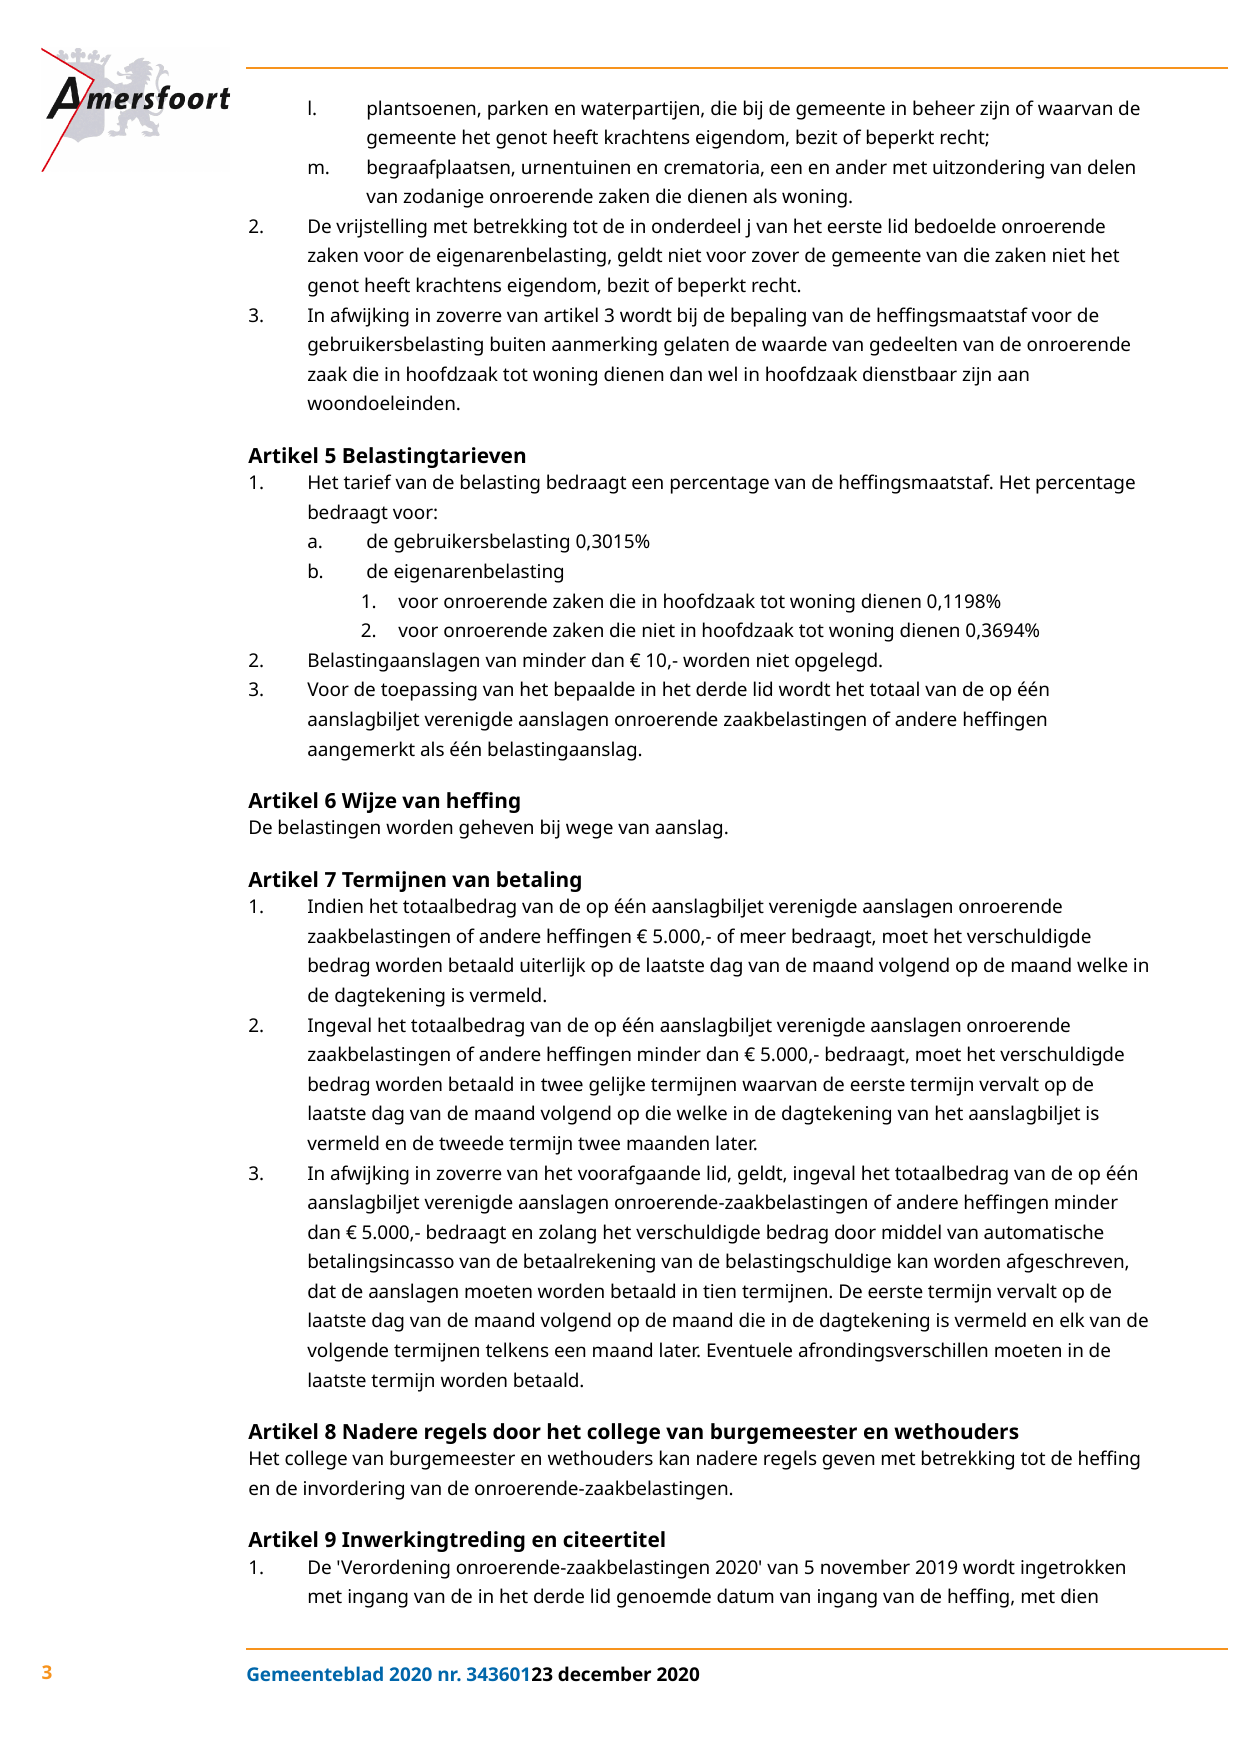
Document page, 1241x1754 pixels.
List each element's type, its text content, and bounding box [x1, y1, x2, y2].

text Artikel 8 Nadere regels door het college van burgemeester en wethouders [248, 1417, 1152, 1446]
list Belastingaanslagen van minder dan € 10,- worden niet opgelegd. [248, 647, 1152, 673]
text Artikel 9 Inwerkingtreding en citeertitel [248, 1526, 1152, 1554]
list Ingeval het totaalbedrag van de op één aanslagbiljet verenigde aanslagen onroerende zaakbelastingen of andere heffingen minder dan € 5.000,- bedraagt, moet het verschuldigde bedrag worden betaald in twee gelijke termijnen waarvan de eerste termijn vervalt op de laatste dag van de maand volgend op die welke in de dagtekening van het aanslagbiljet is vermeld en de tweede termijn twee maanden later. [248, 1012, 1152, 1156]
list In afwijking in zoverre van het voorafgaande lid, geldt, ingeval het totaalbedrag van de op één aanslagbiljet verenigde aanslagen onroerende-zaakbelastingen of andere heffingen minder dan € 5.000,- bedraagt en zolang het verschuldigde bedrag door middel van automatische betalingsincasso van de betaalrekening van de belastingschuldige kan worden afgeschreven, dat de aanslagen moeten worden betaald in tien termijnen. De eerste termijn vervalt op de laatste dag van de maand volgend op de maand die in de dagtekening is vermeld en elk van de volgende termijnen telkens een maand later. Eventuele afrondingsverschillen moeten in de laatste termijn worden betaald. [248, 1160, 1152, 1392]
list begraafplaatsen, urnentuinen en crematoria, een en ander met uitzondering van delen van zodanige onroerende zaken die dienen als woning. [307, 154, 1152, 209]
list plantsoenen, parken en waterpartijen, die bij de gemeente in beheer zijn of waarvan de gemeente het genot heeft krachtens eigendom, bezit of beperkt recht; [307, 95, 1152, 150]
text Artikel 6 Wijze van heffing [248, 786, 1152, 814]
list Het tarief van de belasting bedraagt een percentage van de heffingsmaatstaf. Het percentage bedraagt voor: [248, 469, 1152, 525]
text Artikel 5 Belastingtarieven [248, 441, 1152, 469]
list voor onroerende zaken die in hoofdzaak tot woning dienen 0,1198% [361, 588, 1152, 613]
list De vrijstelling met betrekking tot de in onderdeel j van het eerste lid bedoelde onroerende zaken voor de eigenarenbelasting, geldt niet voor zover de gemeente van die zaken niet het genot heeft krachtens eigendom, bezit of beperkt recht. [248, 213, 1152, 298]
list De 'Verordening onroerende-zaakbelastingen 2020' van 5 november 2019 wordt ingetrokken met ingang van de in het derde lid genoemde datum van ingang van de heffing, met dien [248, 1554, 1152, 1609]
list de eigenarenbelasting [307, 558, 1152, 584]
list Indien het totaalbedrag van de op één aanslagbiljet verenigde aanslagen onroerende zaakbelastingen of andere heffingen € 5.000,- of meer bedraagt, moet het verschuldigde bedrag worden betaald uiterlijk op de laatste dag van de maand volgend op de maand welke in de dagtekening is vermeld. [248, 893, 1152, 1008]
text Artikel 7 Termijnen van betaling [248, 865, 1152, 893]
list In afwijking in zoverre van artikel 3 wordt bij de bepaling van de heffingsmaatstaf voor de gebruikersbelasting buiten aanmerking gelaten de waarde van gedeelten van de onroerende zaak die in hoofdzaak tot woning dienen dan wel in hoofdzaak dienstbaar zijn aan woondoeleinden. [248, 302, 1152, 416]
text Het college van burgemeester en wethouders kan nadere regels geven met betrekking tot de heffing en de invordering van de onroerende-zaakbelastingen. [248, 1446, 1152, 1501]
picture [41, 47, 231, 172]
list voor onroerende zaken die niet in hoofdzaak tot woning dienen 0,3694% [361, 617, 1152, 643]
list de gebruikersbelasting 0,3015% [307, 529, 1152, 554]
text De belastingen worden geheven bij wege van aanslag. [248, 814, 1152, 840]
list Voor de toepassing van het bepaalde in het derde lid wordt het totaal van de op één aanslagbiljet verenigde aanslagen onroerende zaakbelastingen of andere heffingen aangemerkt als één belastingaanslag. [248, 677, 1152, 761]
